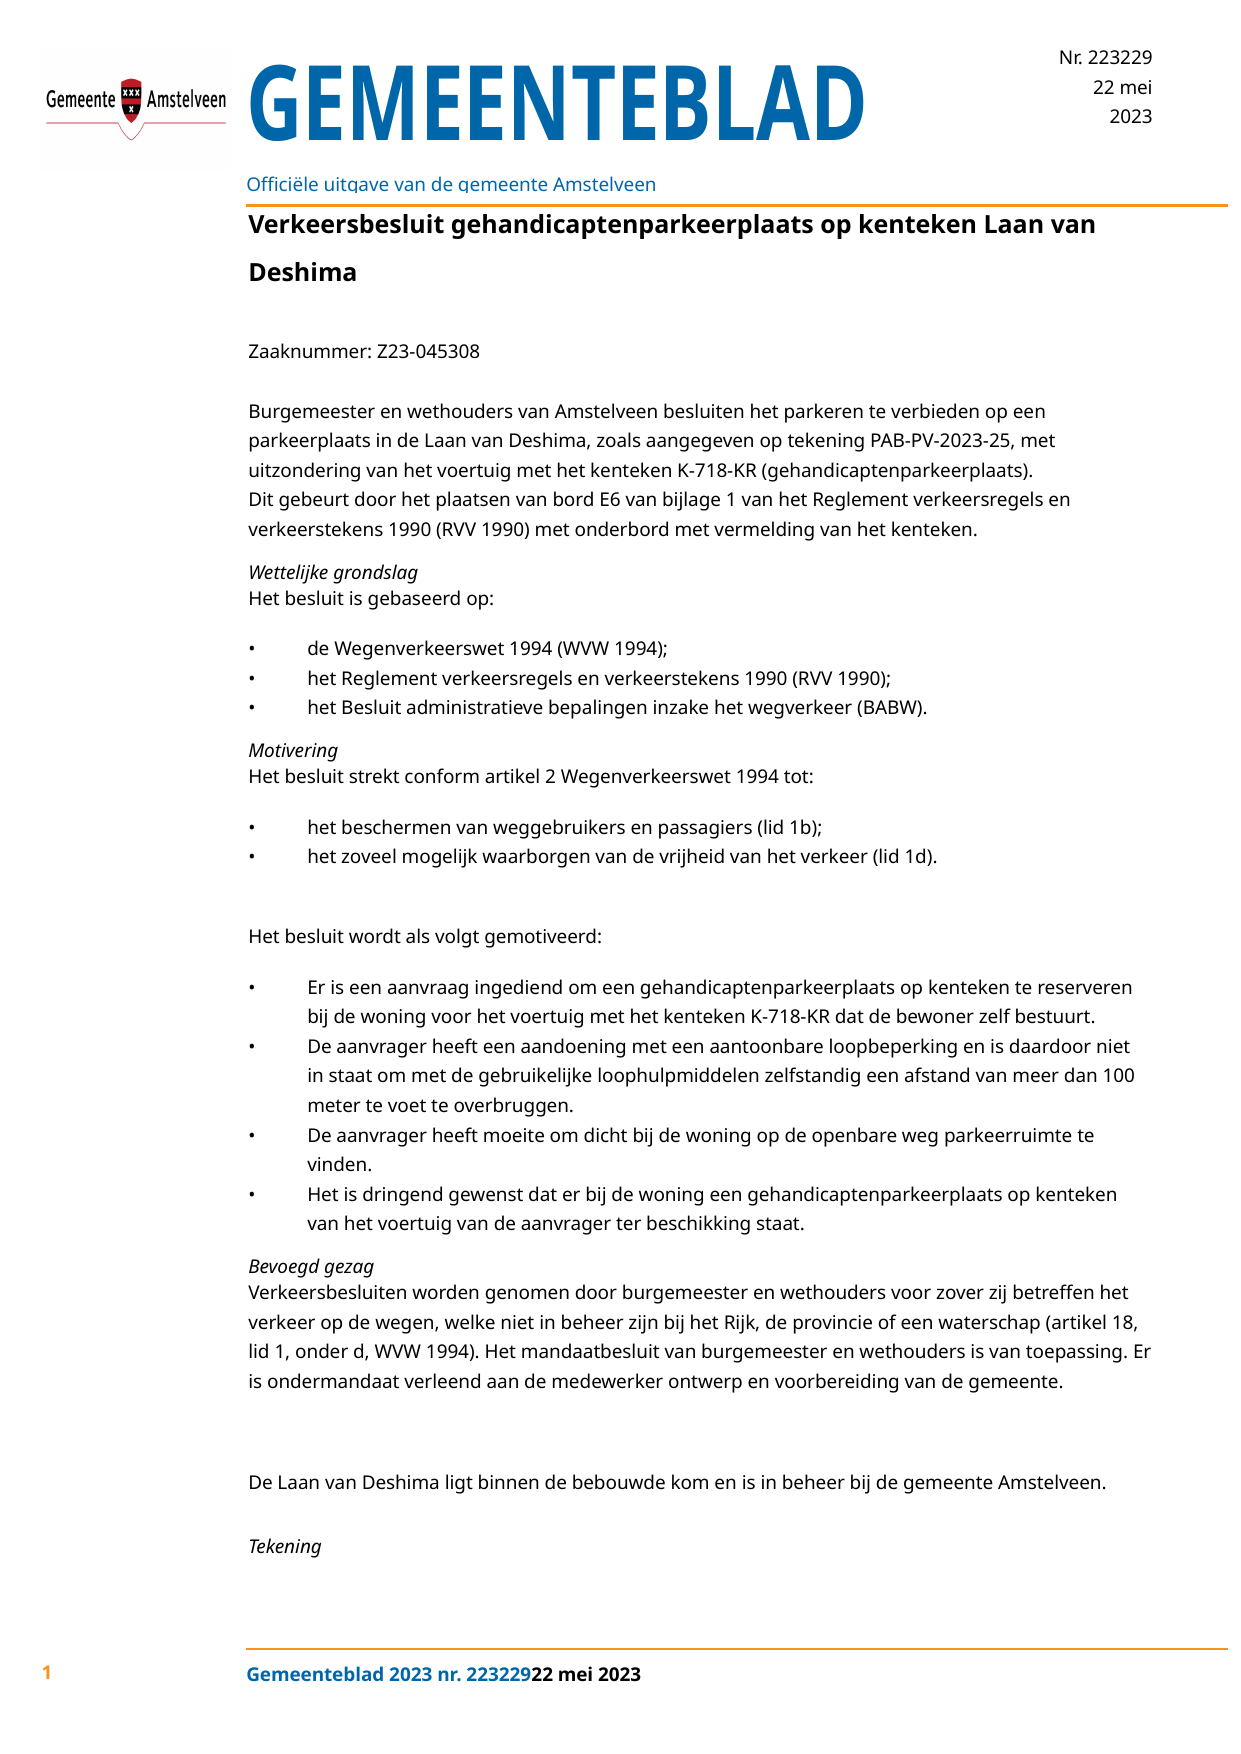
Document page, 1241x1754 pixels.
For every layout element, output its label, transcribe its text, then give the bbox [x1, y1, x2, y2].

text Verkeersbesluiten worden genomen door burgemeester en wethouders voor zover zij betreffen het verkeer op de wegen, welke niet in beheer zijn bij het Rijk, de provincie of een waterschap (artikel 18, lid 1, onder d, WVW 1994). Het mandaatbesluit van burgemeester en wethouders is van toepassing. Er is ondermandaat verleend aan de medewerker ontwerp en voorbereiding van de gemeente. [248, 1279, 1152, 1394]
text Burgemeester en wethouders van Amstelveen besluiten het parkeren te verbieden op een parkeerplaats in de Laan van Deshima, zoals aangegeven op tekening PAB-PV-2023-25, met uitzondering van het voertuig met het kenteken K-718-KR (gehandicaptenparkeerplaats). [248, 398, 1152, 483]
text Verkeersbesluit gehandicaptenparkeerplaats op kenteken Laan van Deshima [248, 207, 1152, 288]
list het Besluit administratieve bepalingen inzake het wegverkeer (BABW). [248, 694, 1152, 720]
text Het besluit is gebaseerd op: [248, 585, 1152, 611]
list Er is een aanvraag ingediend om een gehandicaptenparkeerplaats op kenteken te reserveren bij de woning voor het voertuig met het kenteken K-718-KR dat de bewoner zelf bestuurt. [248, 974, 1152, 1029]
text Bevoegd gezag [248, 1254, 1152, 1279]
text Zaaknummer: Z23-045308 [248, 339, 1152, 364]
text De Laan van Deshima ligt binnen de bebouwde kom en is in beheer bij de gemeente Amstelveen. [248, 1469, 1152, 1495]
text Motivering [248, 738, 1152, 763]
text Dit gebeurt door het plaatsen van bord E6 van bijlage 1 van het Reglement verkeersregels en verkeerstekens 1990 (RVV 1990) met onderbord met vermelding van het kenteken. [248, 487, 1152, 542]
list de Wegenverkeerswet 1994 (WVW 1994); [248, 635, 1152, 661]
list Het is dringend gewenst dat er bij de woning een gehandicaptenparkeerplaats op kenteken van het voertuig van de aanvrager ter beschikking staat. [248, 1181, 1152, 1236]
list het beschermen van weggebruikers en passagiers (lid 1b); [248, 814, 1152, 839]
text Het besluit strekt conform artikel 2 Wegenverkeerswet 1994 tot: [248, 763, 1152, 789]
list De aanvrager heeft een aandoening met een aantoonbare loopbeperking en is daardoor niet in staat om met de gebruikelijke loophulpmiddelen zelfstandig een afstand van meer dan 100 meter te voet te overbruggen. [248, 1033, 1152, 1118]
list De aanvrager heeft moeite om dicht bij de woning op de openbare weg parkeerruimte te vinden. [248, 1122, 1152, 1177]
list het Reglement verkeersregels en verkeerstekens 1990 (RVV 1990); [248, 665, 1152, 691]
text Het besluit wordt als volgt gemotiveerd: [248, 923, 1152, 949]
list het zoveel mogelijk waarborgen van de vrijheid van het verkeer (lid 1d). [248, 843, 1152, 869]
picture [41, 47, 231, 172]
text Wettelijke grondslag [248, 559, 1152, 585]
text Tekening [248, 1533, 1152, 1559]
